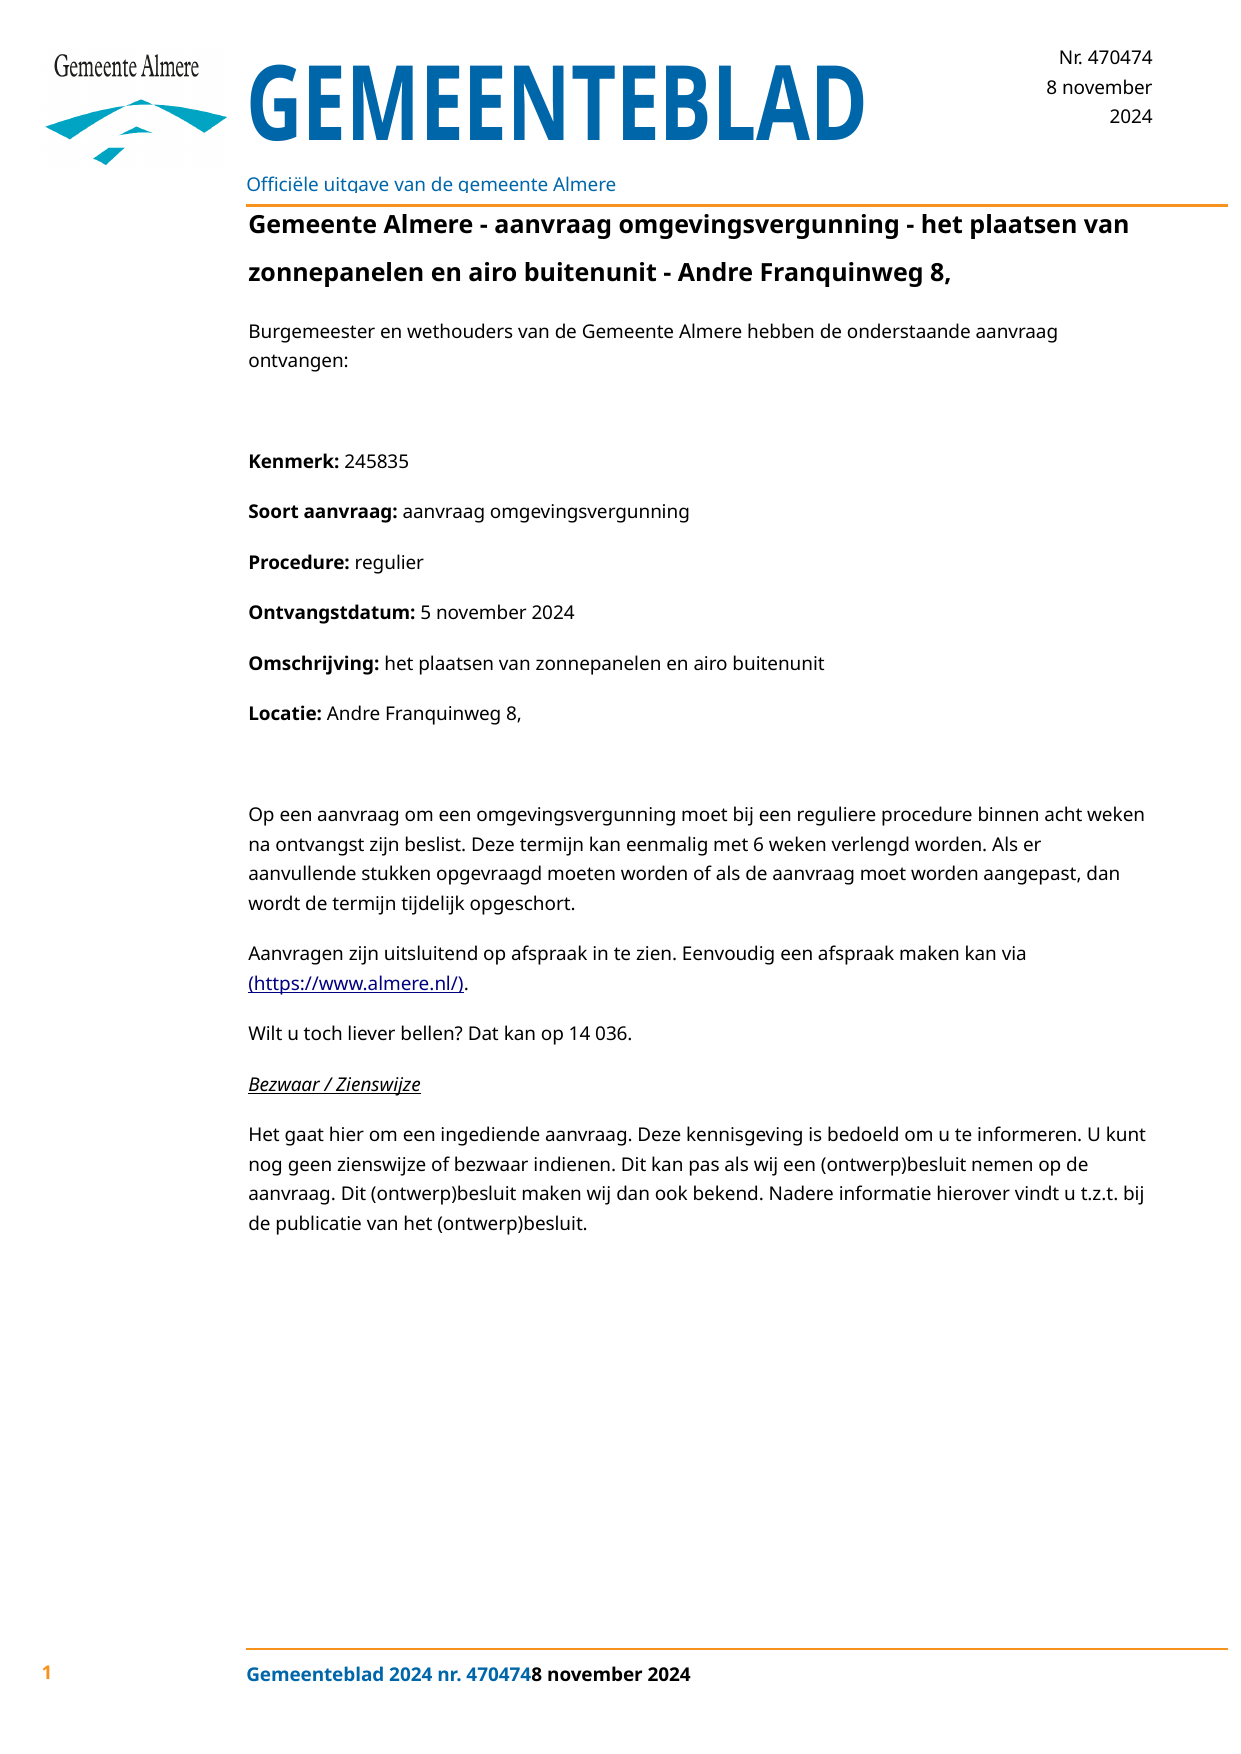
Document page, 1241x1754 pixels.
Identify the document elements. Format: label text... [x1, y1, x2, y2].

text Kenmerk: 245835 [248, 448, 1152, 474]
text Omschrijving: het plaatsen van zonnepanelen en airo buitenunit [248, 650, 1152, 676]
text Ontvangstdatum: 5 november 2024 [248, 599, 1152, 625]
text Burgemeester en wethouders van de Gemeente Almere hebben de onderstaande aanvraag ontvangen: [248, 318, 1152, 373]
picture [41, 47, 231, 172]
text Op een aanvraag om een omgevingsvergunning moet bij een reguliere procedure binnen acht weken na ontvangst zijn beslist. Deze termijn kan eenmalig met 6 weken verlengd worden. Als er aanvullende stukken opgevraagd moeten worden of als de aanvraag moet worden aangepast, dan wordt de termijn tijdelijk opgeschort. [248, 801, 1152, 916]
text Locatie: Andre Franquinweg 8, [248, 700, 1152, 726]
text Bezwaar / Zienswijze [248, 1071, 1152, 1097]
text Procedure: regulier [248, 549, 1152, 575]
text Soort aanvraag: aanvraag omgevingsvergunning [248, 499, 1152, 524]
text Wilt u toch liever bellen? Dat kan op 14 036. [248, 1020, 1152, 1046]
text Het gaat hier om een ingediende aanvraag. Deze kennisgeving is bedoeld om u te informeren. U kunt nog geen zienswijze of bezwaar indienen. Dit kan pas als wij een (ontwerp)besluit nemen op de aanvraag. Dit (ontwerp)besluit maken wij dan ook bekend. Nadere informatie hierover vindt u t.z.t. bij de publicatie van het (ontwerp)besluit. [248, 1121, 1152, 1236]
text Aanvragen zijn uitsluitend op afspraak in te zien. Eenvoudig een afspraak maken kan via (https://www.almere.nl/). [248, 940, 1152, 996]
text Gemeente Almere - aanvraag omgevingsvergunning - het plaatsen van zonnepanelen en airo buitenunit - Andre Franquinweg 8, [248, 207, 1152, 288]
